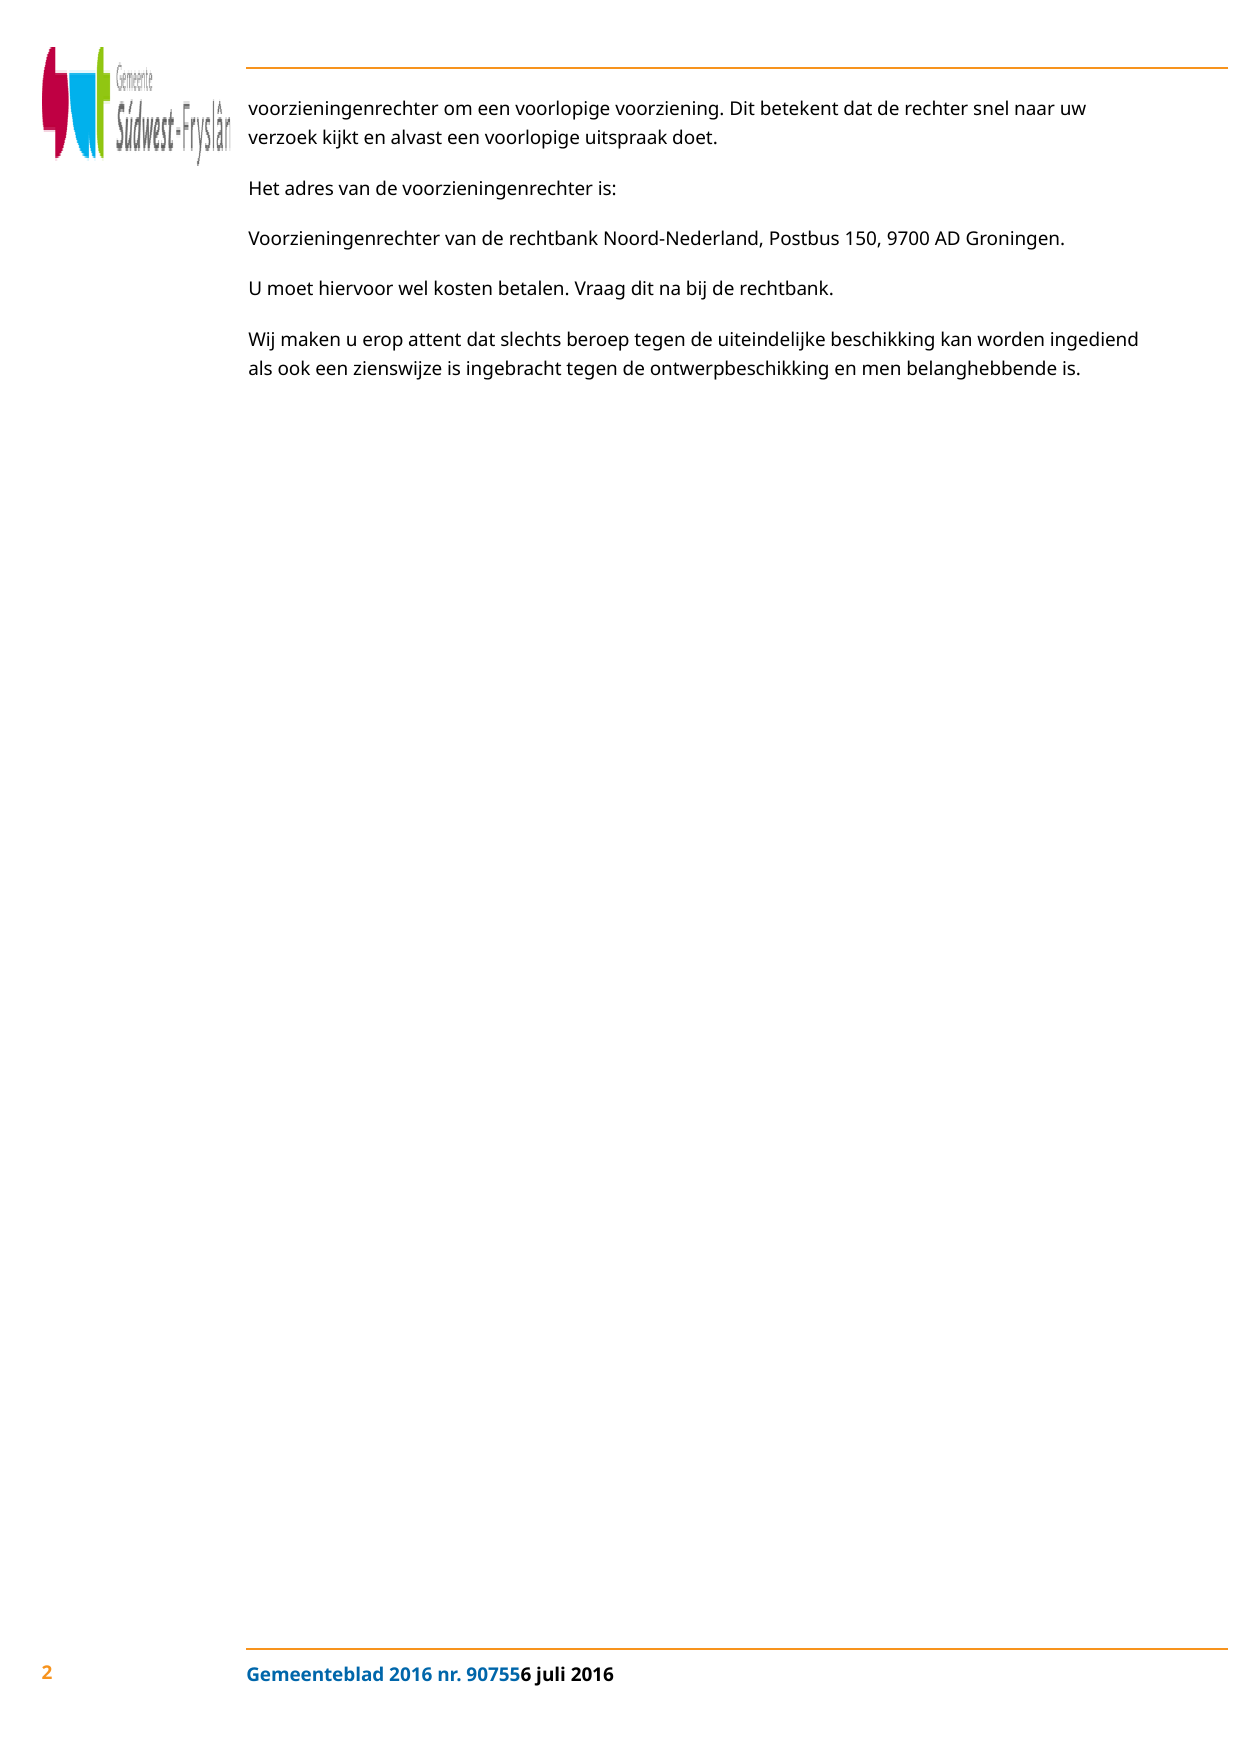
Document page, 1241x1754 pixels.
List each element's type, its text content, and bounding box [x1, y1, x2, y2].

text Het adres van de voorzieningenrechter is: [248, 175, 1152, 201]
text U moet hiervoor wel kosten betalen. Vraag dit na bij de rechtbank. [248, 276, 1152, 301]
text Wij maken u erop attent dat slechts beroep tegen de uiteindelijke beschikking kan worden ingediend als ook een zienswijze is ingebracht tegen de ontwerpbeschikking en men belanghebbende is. [248, 326, 1152, 381]
text Voorzieningenrechter van de rechtbank Noord-Nederland, Postbus 150, 9700 AD Groningen. [248, 225, 1152, 251]
text voorzieningenrechter om een voorlopige voorziening. Dit betekent dat de rechter snel naar uw verzoek kijkt en alvast een voorlopige uitspraak doet. [248, 95, 1152, 150]
picture [41, 47, 231, 172]
